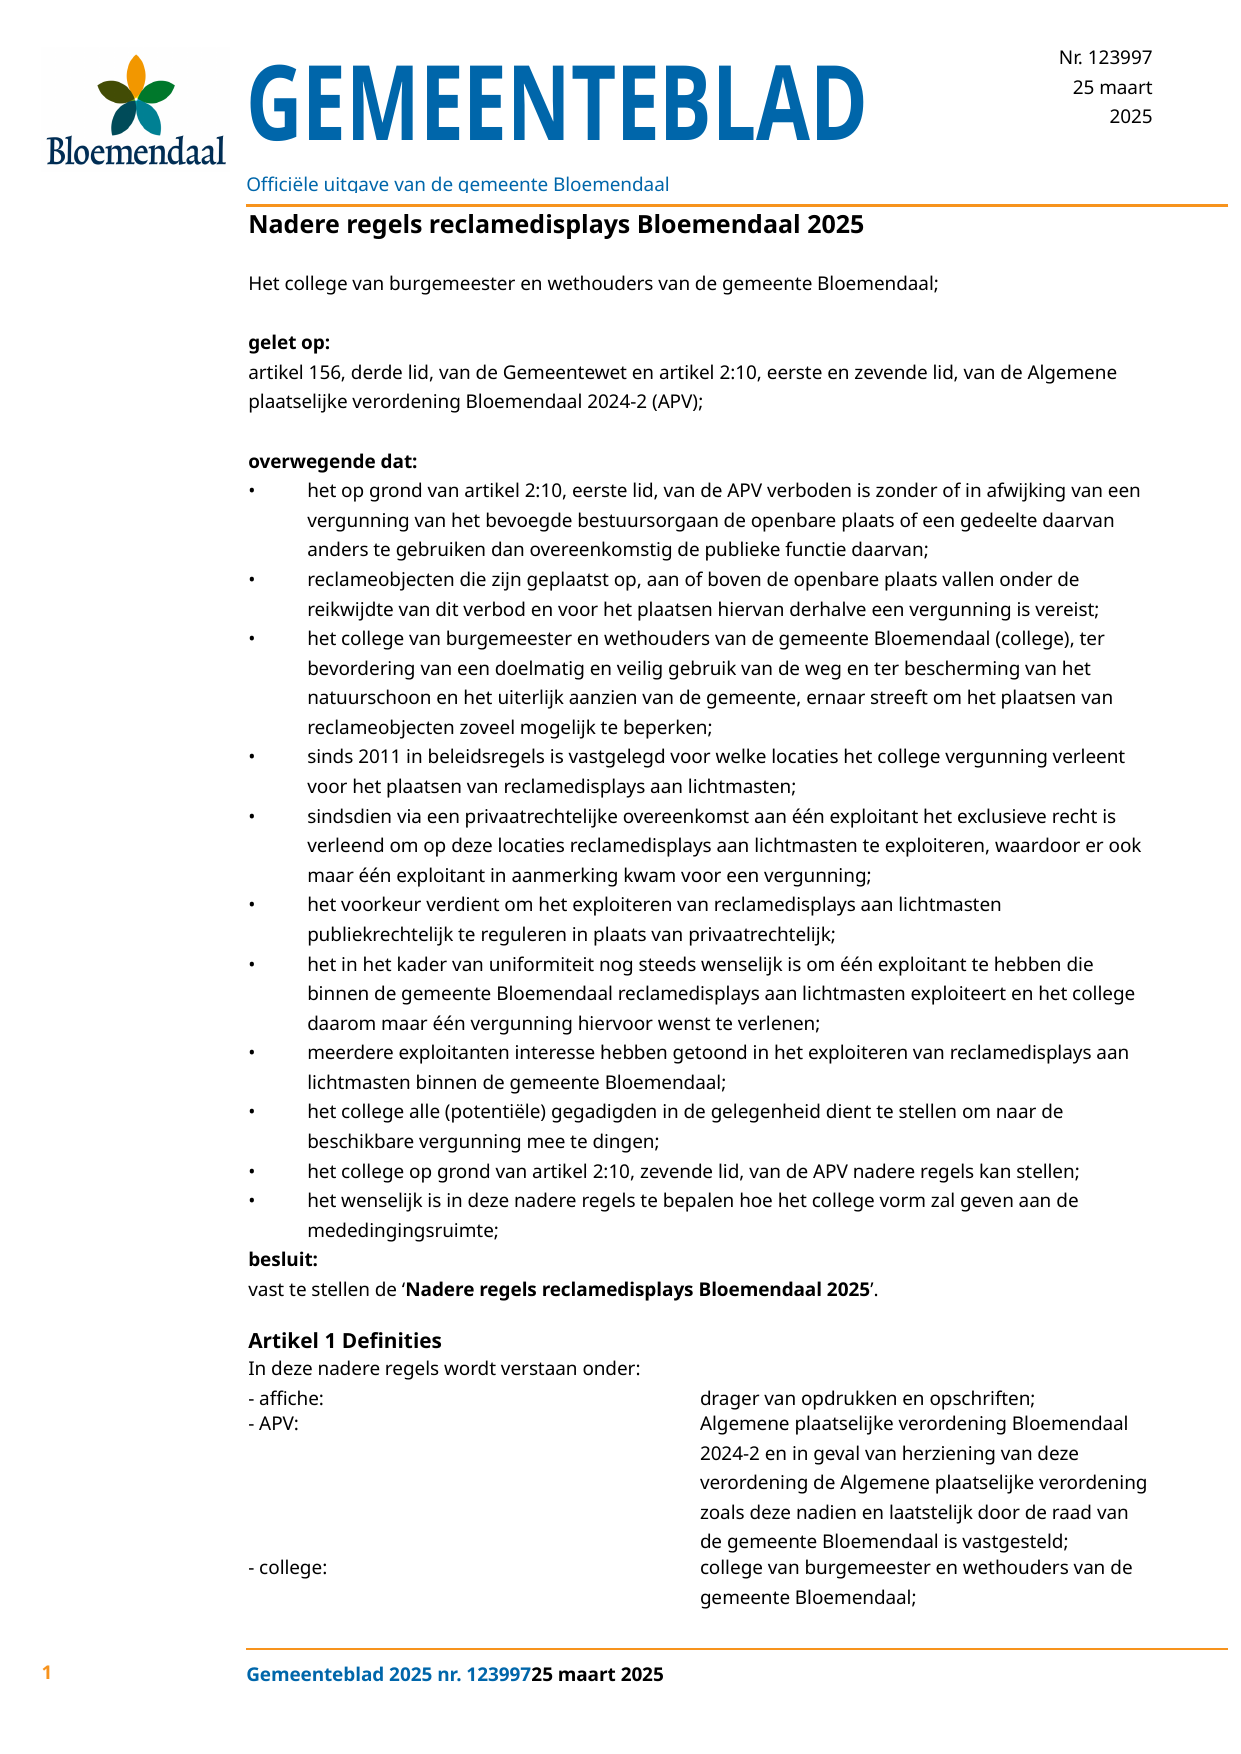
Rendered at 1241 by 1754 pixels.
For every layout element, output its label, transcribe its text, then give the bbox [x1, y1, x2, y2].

list het in het kader van uniformiteit nog steeds wenselijk is om één exploitant te hebben die binnen de gemeente Bloemendaal reclamedisplays aan lichtmasten exploiteert en het college daarom maar één vergunning hiervoor wenst te verlenen; [248, 951, 1152, 1036]
list het voorkeur verdient om het exploiteren van reclamedisplays aan lichtmasten publiekrechtelijk te reguleren in plaats van privaatrechtelijk; [248, 892, 1152, 947]
list het college van burgemeester en wethouders van de gemeente Bloemendaal (college), ter bevordering van een doelmatig en veilig gebruik van de weg en ter bescherming van het natuurschoon en het uiterlijk aanzien van de gemeente, ernaar streeft om het plaatsen van reclameobjecten zoveel mogelijk te beperken; [248, 625, 1152, 740]
list meerdere exploitanten interesse hebben getoond in het exploiteren van reclamedisplays aan lichtmasten binnen de gemeente Bloemendaal; [248, 1039, 1152, 1095]
list sindsdien via een privaatrechtelijke overeenkomst aan één exploitant het exclusieve recht is verleend om op deze locaties reclamedisplays aan lichtmasten te exploiteren, waardoor er ook maar één exploitant in aanmerking kwam voor een vergunning; [248, 803, 1152, 888]
text overwegende dat: [248, 448, 1152, 473]
text Nadere regels reclamedisplays Bloemendaal 2025 [248, 207, 1152, 241]
list het op grond van artikel 2:10, eerste lid, van de APV verboden is zonder of in afwijking van een vergunning van het bevoegde bestuursorgaan de openbare plaats of een gedeelte daarvan anders te gebruiken dan overeenkomstig de publieke functie daarvan; [248, 477, 1152, 562]
table_cell college van burgemeester en wethouders van de gemeente Bloemendaal; [700, 1555, 1152, 1610]
list het wenselijk is in deze nadere regels te bepalen hoe het college vorm zal geven aan de mededingingsruimte; [248, 1187, 1152, 1243]
text In deze nadere regels wordt verstaan onder: [248, 1355, 1152, 1381]
table_header - affiche: [248, 1385, 700, 1410]
text gelet op: [248, 329, 1152, 355]
text Artikel 1 Definities [248, 1327, 1152, 1355]
table_cell - APV: [248, 1410, 700, 1554]
list sinds 2011 in beleidsregels is vastgelegd voor welke locaties het college vergunning verleent voor het plaatsen van reclamedisplays aan lichtmasten; [248, 744, 1152, 799]
list het college alle (potentiële) gegadigden in de gelegenheid dient te stellen om naar de beschikbare vergunning mee te dingen; [248, 1099, 1152, 1154]
picture [41, 47, 231, 172]
table_header drager van opdrukken en opschriften; [700, 1385, 1152, 1410]
text besluit: [248, 1247, 1152, 1272]
text artikel 156, derde lid, van de Gemeentewet en artikel 2:10, eerste en zevende lid, van de Algemene plaatselijke verordening Bloemendaal 2024-2 (APV); [248, 359, 1152, 414]
text Het college van burgemeester en wethouders van de gemeente Bloemendaal; [248, 270, 1152, 296]
table_cell Algemene plaatselijke verordening Bloemendaal 2024-2 en in geval van herziening van deze verordening de Algemene plaatselijke verordening zoals deze nadien en laatstelijk door de raad van de gemeente Bloemendaal is vastgesteld; [700, 1410, 1152, 1554]
list het college op grond van artikel 2:10, zevende lid, van de APV nadere regels kan stellen; [248, 1158, 1152, 1183]
table_cell - college: [248, 1555, 700, 1610]
text vast te stellen de ‘Nadere regels reclamedisplays Bloemendaal 2025’. [248, 1276, 1152, 1302]
list reclameobjecten die zijn geplaatst op, aan of boven de openbare plaats vallen onder de reikwijdte van dit verbod en voor het plaatsen hiervan derhalve een vergunning is vereist; [248, 566, 1152, 621]
